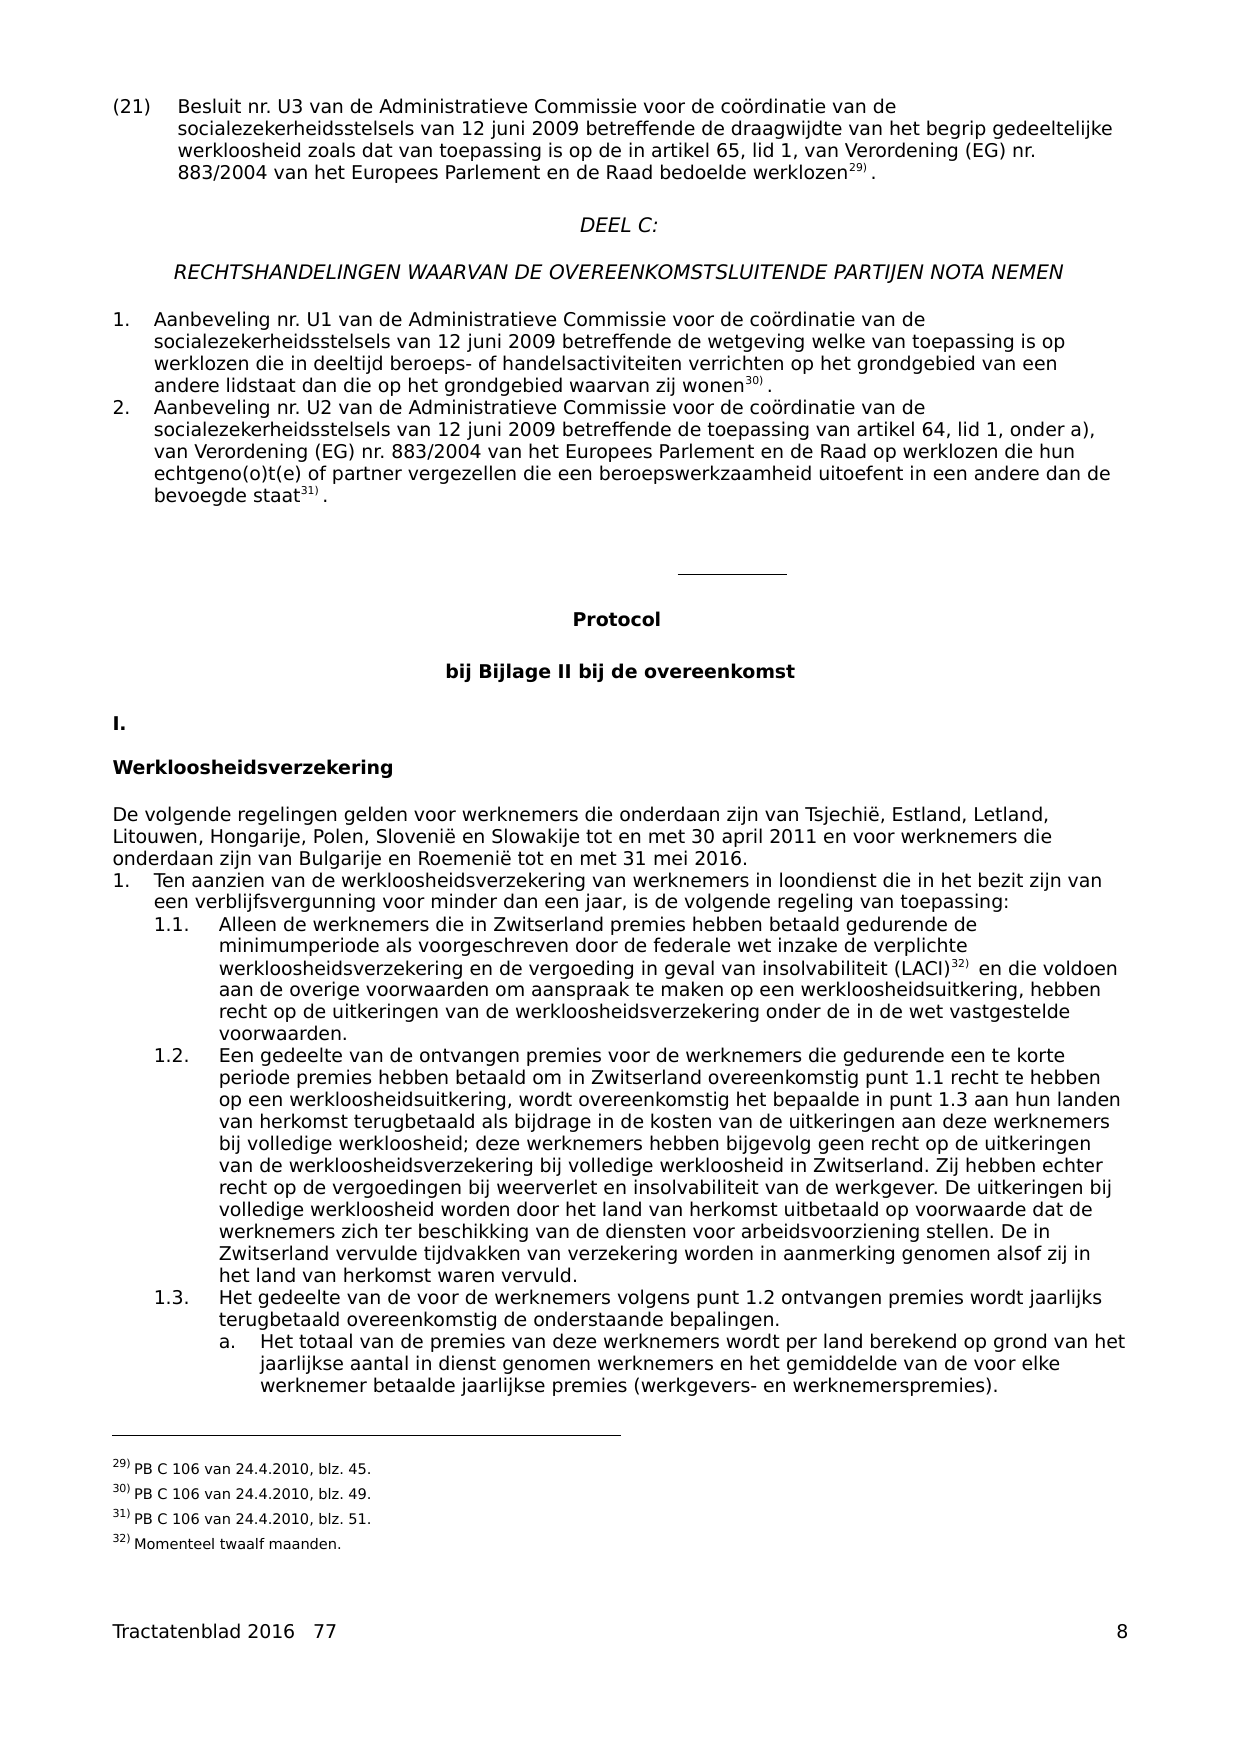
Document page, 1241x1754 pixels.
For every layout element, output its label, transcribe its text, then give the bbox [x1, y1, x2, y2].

text a. Het totaal van de premies van deze werknemers wordt per land berekend op grond van het jaarlijkse aantal in dienst genomen werknemers en het gemiddelde van de voor elke werknemer betaalde jaarlijkse premies (werkgevers- en werknemerspremies). [218, 1331, 1128, 1397]
text PB C 106 van 24.4.2010, blz. 49. [112, 1482, 1128, 1504]
text 1. Aanbeveling nr. U1 van de Administratieve Commissie voor de coördinatie van de socialezekerheidsstelsels van 12 juni 2009 betreffende de wetgeving welke van toepassing is op werklozen die in deeltijd beroeps- of handelsactiviteiten verrichten op het grondgebied van een andere lidstaat dan die op het grondgebied waarvan zij wonen. [112, 309, 1128, 397]
text 1.1. Alleen de werknemers die in Zwitserland premies hebben betaald gedurende de minimumperiode als voorgeschreven door de federale wet inzake de verplichte werkloosheidsverzekering en de vergoeding in geval van insolvabiliteit (LACI) en die voldoen aan de overige voorwaarden om aanspraak te maken op een werkloosheidsuitkering, hebben recht op de uitkeringen van de werkloosheidsverzekering onder de in de wet vastgestelde voorwaarden. [153, 913, 1128, 1045]
text Momenteel twaalf maanden. [112, 1532, 1128, 1554]
subtitle Protocol [112, 609, 1128, 631]
text 1.3. Het gedeelte van de voor de werknemers volgens punt 1.2 ontvangen premies wordt jaarlijks terugbetaald overeenkomstig de onderstaande bepalingen. [153, 1287, 1128, 1331]
text De volgende regelingen gelden voor werknemers die onderdaan zijn van Tsjechië, Estland, Letland, Litouwen, Hongarije, Polen, Slovenië en Slowakije tot en met 30 april 2011 en voor werknemers die onderdaan zijn van Bulgarije en Roemenië tot en met 31 mei 2016. [112, 803, 1128, 869]
text 1.2. Een gedeelte van de ontvangen premies voor de werknemers die gedurende een te korte periode premies hebben betaald om in Zwitserland overeenkomstig punt 1.1 recht te hebben op een werkloosheidsuitkering, wordt overeenkomstig het bepaalde in punt 1.3 aan hun landen van herkomst terugbetaald als bijdrage in de kosten van de uitkeringen aan deze werknemers bij volledige werkloosheid; deze werknemers hebben bijgevolg geen recht op de uitkeringen van de werkloosheidsverzekering bij volledige werkloosheid in Zwitserland. Zij hebben echter recht op de vergoedingen bij weerverlet en insolvabiliteit van de werkgever. De uitkeringen bij volledige werkloosheid worden door het land van herkomst uitbetaald op voorwaarde dat de werknemers zich ter beschikking van de diensten voor arbeidsvoorziening stellen. De in Zwitserland vervulde tijdvakken van verzekering worden in aanmerking genomen alsof zij in het land van herkomst waren vervuld. [153, 1045, 1128, 1287]
text PB C 106 van 24.4.2010, blz. 45. [112, 1457, 1128, 1479]
text PB C 106 van 24.4.2010, blz. 51. [112, 1507, 1128, 1529]
text (21) Besluit nr. U3 van de Administratieve Commissie voor de coördinatie van de socialezekerheidsstelsels van 12 juni 2009 betreffende de draagwijdte van het begrip gedeeltelijke werkloosheid zoals dat van toepassing is op de in artikel 65, lid 1, van Verordening (EG) nr. 883/2004 van het Europees Parlement en de Raad bedoelde werklozen. [112, 96, 1128, 184]
text 1. Ten aanzien van de werkloosheidsverzekering van werknemers in loondienst die in het bezit zijn van een verblijfsvergunning voor minder dan een jaar, is de volgende regeling van toepassing: [112, 869, 1128, 913]
subtitle DEEL C: RECHTSHANDELINGEN WAARVAN DE OVEREENKOMSTSLUITENDE PARTIJEN NOTA NEMEN [112, 214, 1128, 284]
subtitle I. Werkloosheidsverzekering [112, 713, 1128, 778]
text 2. Aanbeveling nr. U2 van de Administratieve Commissie voor de coördinatie van de socialezekerheidsstelsels van 12 juni 2009 betreffende de toepassing van artikel 64, lid 1, onder a), van Verordening (EG) nr. 883/2004 van het Europees Parlement en de Raad op werklozen die hun echtgeno(o)t(e) of partner vergezellen die een beroepswerkzaamheid uitoefent in een andere dan de bevoegde staat. [112, 397, 1128, 507]
subtitle bij Bijlage II bij de overeenkomst [112, 661, 1128, 683]
